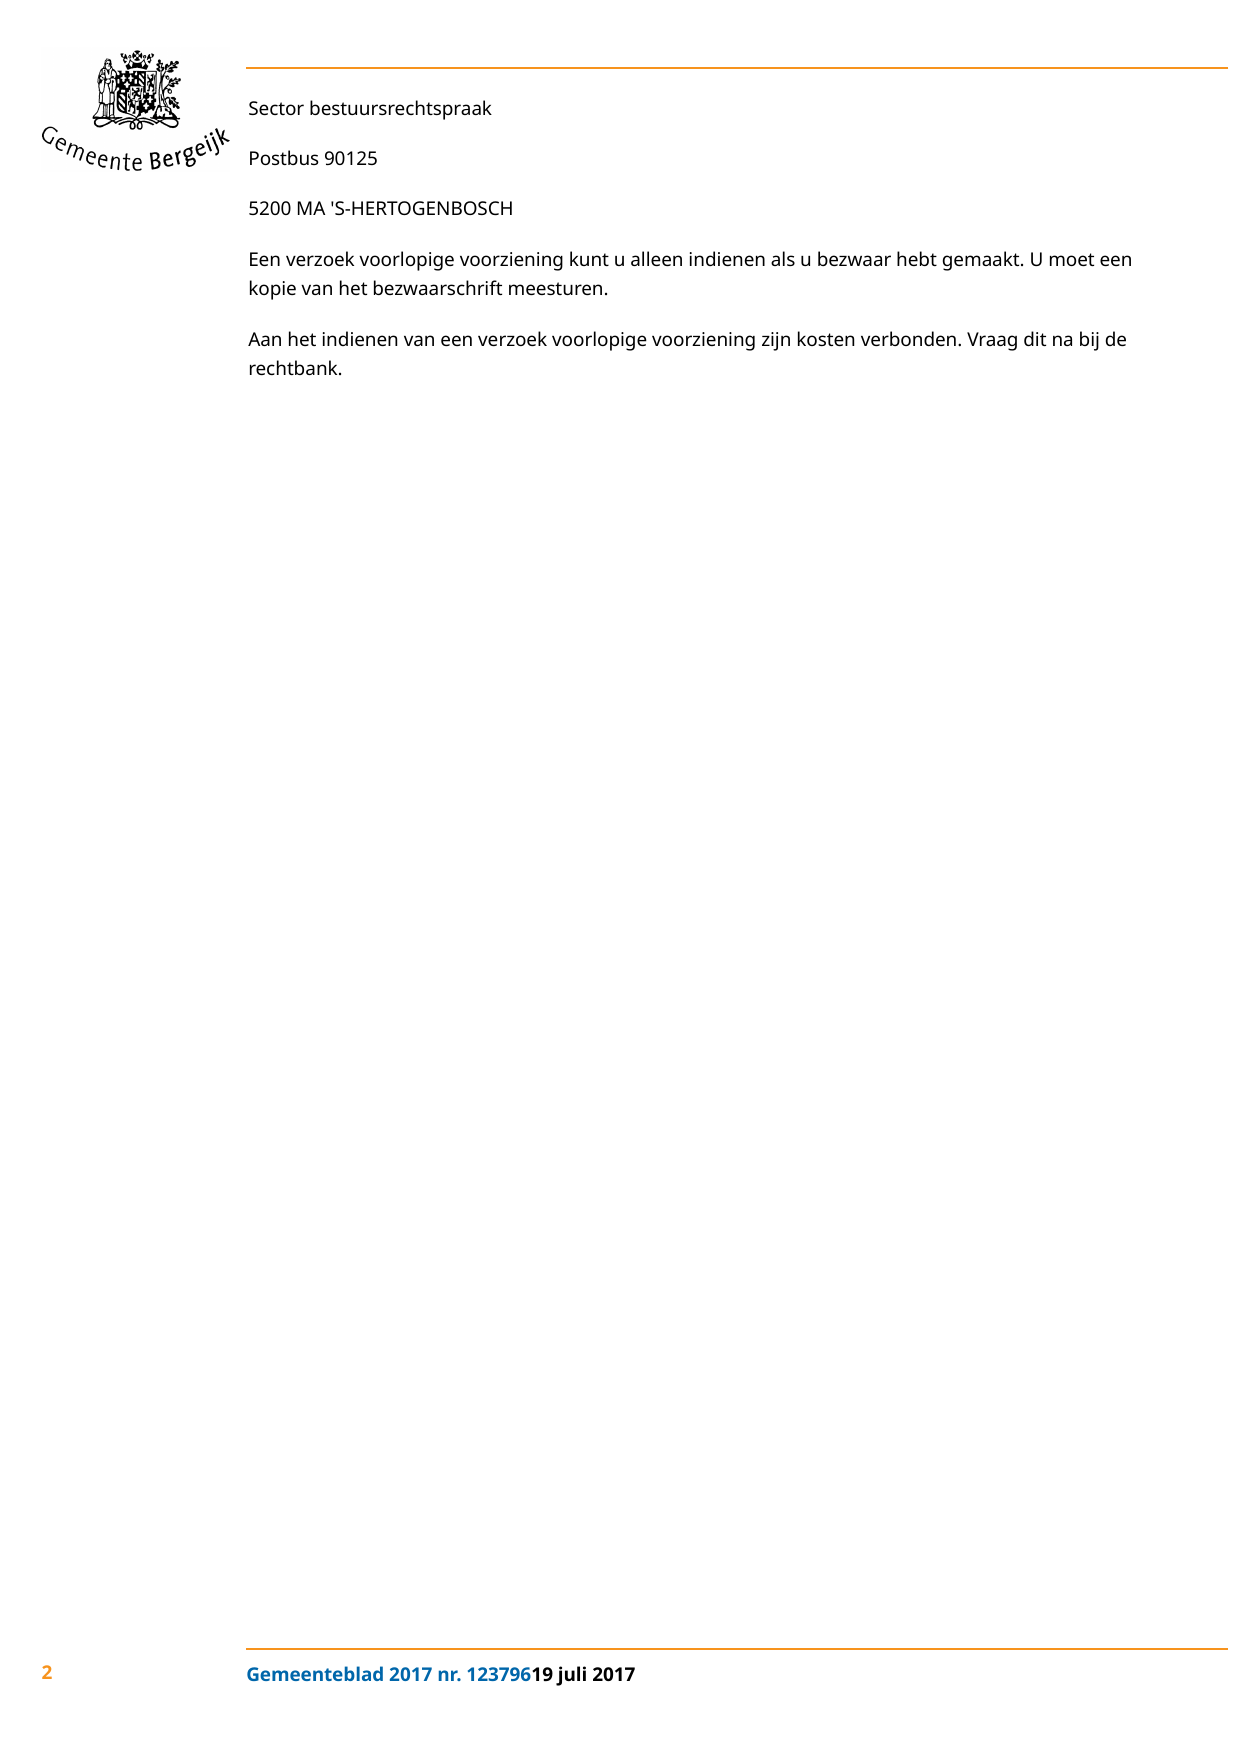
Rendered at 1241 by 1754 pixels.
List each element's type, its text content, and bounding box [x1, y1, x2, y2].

text Postbus 90125 [248, 145, 1152, 171]
text 5200 MA 'S-HERTOGENBOSCH [248, 196, 1152, 221]
text Sector bestuursrechtspraak [248, 95, 1152, 121]
text Een verzoek voorlopige voorziening kunt u alleen indienen als u bezwaar hebt gemaakt. U moet een kopie van het bezwaarschrift meesturen. [248, 246, 1152, 301]
text Aan het indienen van een verzoek voorlopige voorziening zijn kosten verbonden. Vraag dit na bij de rechtbank. [248, 326, 1152, 381]
picture [41, 47, 231, 172]
